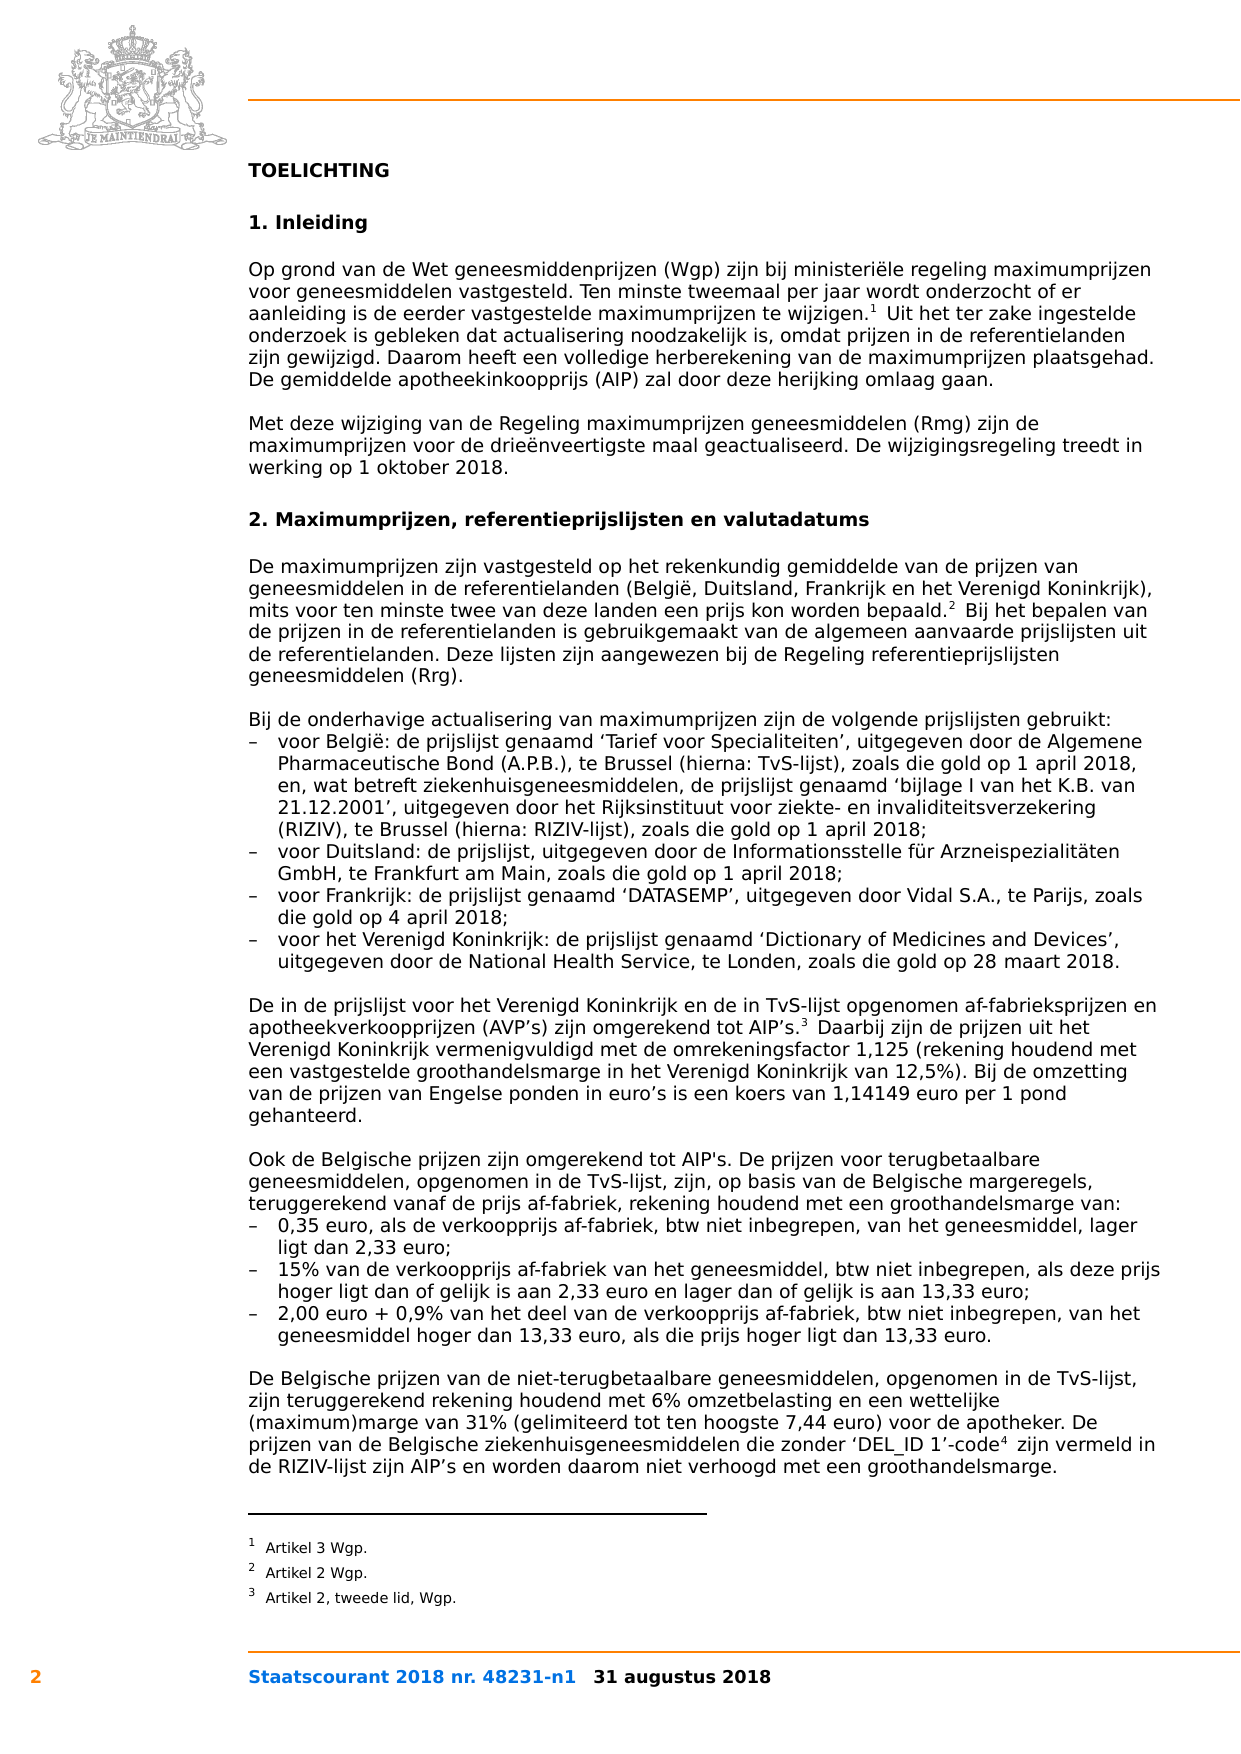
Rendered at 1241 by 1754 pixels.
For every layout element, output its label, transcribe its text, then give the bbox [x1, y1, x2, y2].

text De Belgische prijzen van de niet-terugbetaalbare geneesmiddelen, opgenomen in de TvS-lijst, zijn teruggerekend rekening houdend met 6% omzetbelasting en een wettelijke (maximum)marge van 31% (gelimiteerd tot ten hoogste 7,44 euro) voor de apotheker. De prijzen van de Belgische ziekenhuisgeneesmiddelen die zonder ‘DEL_ID 1’-code zijn vermeld in de RIZIV-lijst zijn AIP’s en worden daarom niet verhoogd met een groothandelsmarge. [248, 1368, 1163, 1478]
text – voor België: de prijslijst genaamd ‘Tarief voor Specialiteiten’, uitgegeven door de Algemene Pharmaceutische Bond (A.P.B.), te Brussel (hierna: TvS-lijst), zoals die gold op 1 april 2018, en, wat betreft ziekenhuisgeneesmiddelen, de prijslijst genaamd ‘bijlage I van het K.B. van 21.12.2001’, uitgegeven door het Rijksinstituut voor ziekte- en invaliditeitsverzekering (RIZIV), te Brussel (hierna: RIZIV-lijst), zoals die gold op 1 april 2018; [248, 731, 1163, 841]
text – voor Frankrijk: de prijslijst genaamd ‘DATASEMP’, uitgegeven door Vidal S.A., te Parijs, zoals die gold op 4 april 2018; [248, 885, 1163, 929]
text Artikel 2 Wgp. [248, 1561, 1163, 1583]
text Op grond van de Wet geneesmiddenprijzen (Wgp) zijn bij ministeriële regeling maximumprijzen voor geneesmiddelen vastgesteld. Ten minste tweemaal per jaar wordt onderzocht of er aanleiding is de eerder vastgestelde maximumprijzen te wijzigen. Uit het ter zake ingestelde onderzoek is gebleken dat actualisering noodzakelijk is, omdat prijzen in de referentielanden zijn gewijzigd. Daarom heeft een volledige herberekening van de maximumprijzen plaatsgehad. De gemiddelde apotheekinkoopprijs (AIP) zal door deze herijking omlaag gaan. [248, 259, 1163, 391]
text Ook de Belgische prijzen zijn omgerekend tot AIP's. De prijzen voor terugbetaalbare geneesmiddelen, opgenomen in de TvS-lijst, zijn, op basis van de Belgische margeregels, teruggerekend vanaf de prijs af-fabriek, rekening houdend met een groothandelsmarge van: [248, 1149, 1163, 1214]
text De maximumprijzen zijn vastgesteld op het rekenkundig gemiddelde van de prijzen van geneesmiddelen in de referentielanden (België, Duitsland, Frankrijk en het Verenigd Koninkrijk), mits voor ten minste twee van deze landen een prijs kon worden bepaald. Bij het bepalen van de prijzen in de referentielanden is gebruikgemaakt van de algemeen aanvaarde prijslijsten uit de referentielanden. Deze lijsten zijn aangewezen bij de Regeling referentieprijslijsten geneesmiddelen (Rrg). [248, 556, 1163, 687]
text – voor het Verenigd Koninkrijk: de prijslijst genaamd ‘Dictionary of Medicines and Devices’, uitgegeven door de National Health Service, te Londen, zoals die gold op 28 maart 2018. [248, 929, 1163, 973]
text – 0,35 euro, als de verkoopprijs af-fabriek, btw niet inbegrepen, van het geneesmiddel, lager ligt dan 2,33 euro; [248, 1214, 1163, 1258]
text Artikel 2, tweede lid, Wgp. [248, 1586, 1163, 1608]
text Bij de onderhavige actualisering van maximumprijzen zijn de volgende prijslijsten gebruikt: [248, 709, 1163, 731]
text Artikel 3 Wgp. [248, 1536, 1163, 1558]
text – 15% van de verkoopprijs af-fabriek van het geneesmiddel, btw niet inbegrepen, als deze prijs hoger ligt dan of gelijk is aan 2,33 euro en lager dan of gelijk is aan 13,33 euro; [248, 1258, 1163, 1302]
subtitle 2. Maximumprijzen, referentieprijslijsten en valutadatums [248, 508, 1163, 531]
subtitle TOELICHTING [248, 160, 1163, 182]
text Met deze wijziging van de Regeling maximumprijzen geneesmiddelen (Rmg) zijn de maximumprijzen voor de drieënveertigste maal geactualiseerd. De wijzigingsregeling treedt in werking op 1 oktober 2018. [248, 413, 1163, 478]
text De in de prijslijst voor het Verenigd Koninkrijk en de in TvS-lijst opgenomen af-fabrieksprijzen en apotheekverkoopprijzen (AVP’s) zijn omgerekend tot AIP’s. Daarbij zijn de prijzen uit het Verenigd Koninkrijk vermenigvuldigd met de omrekeningsfactor 1,125 (rekening houdend met een vastgestelde groothandelsmarge in het Verenigd Koninkrijk van 12,5%). Bij de omzetting van de prijzen van Engelse ponden in euro’s is een koers van 1,14149 euro per 1 pond gehanteerd. [248, 995, 1163, 1127]
text – voor Duitsland: de prijslijst, uitgegeven door de Informationsstelle für Arzneispezialitäten GmbH, te Frankfurt am Main, zoals die gold op 1 april 2018; [248, 841, 1163, 885]
picture [38, 25, 227, 150]
text – 2,00 euro + 0,9% van het deel van de verkoopprijs af-fabriek, btw niet inbegrepen, van het geneesmiddel hoger dan 13,33 euro, als die prijs hoger ligt dan 13,33 euro. [248, 1302, 1163, 1346]
subtitle 1. Inleiding [248, 212, 1163, 234]
